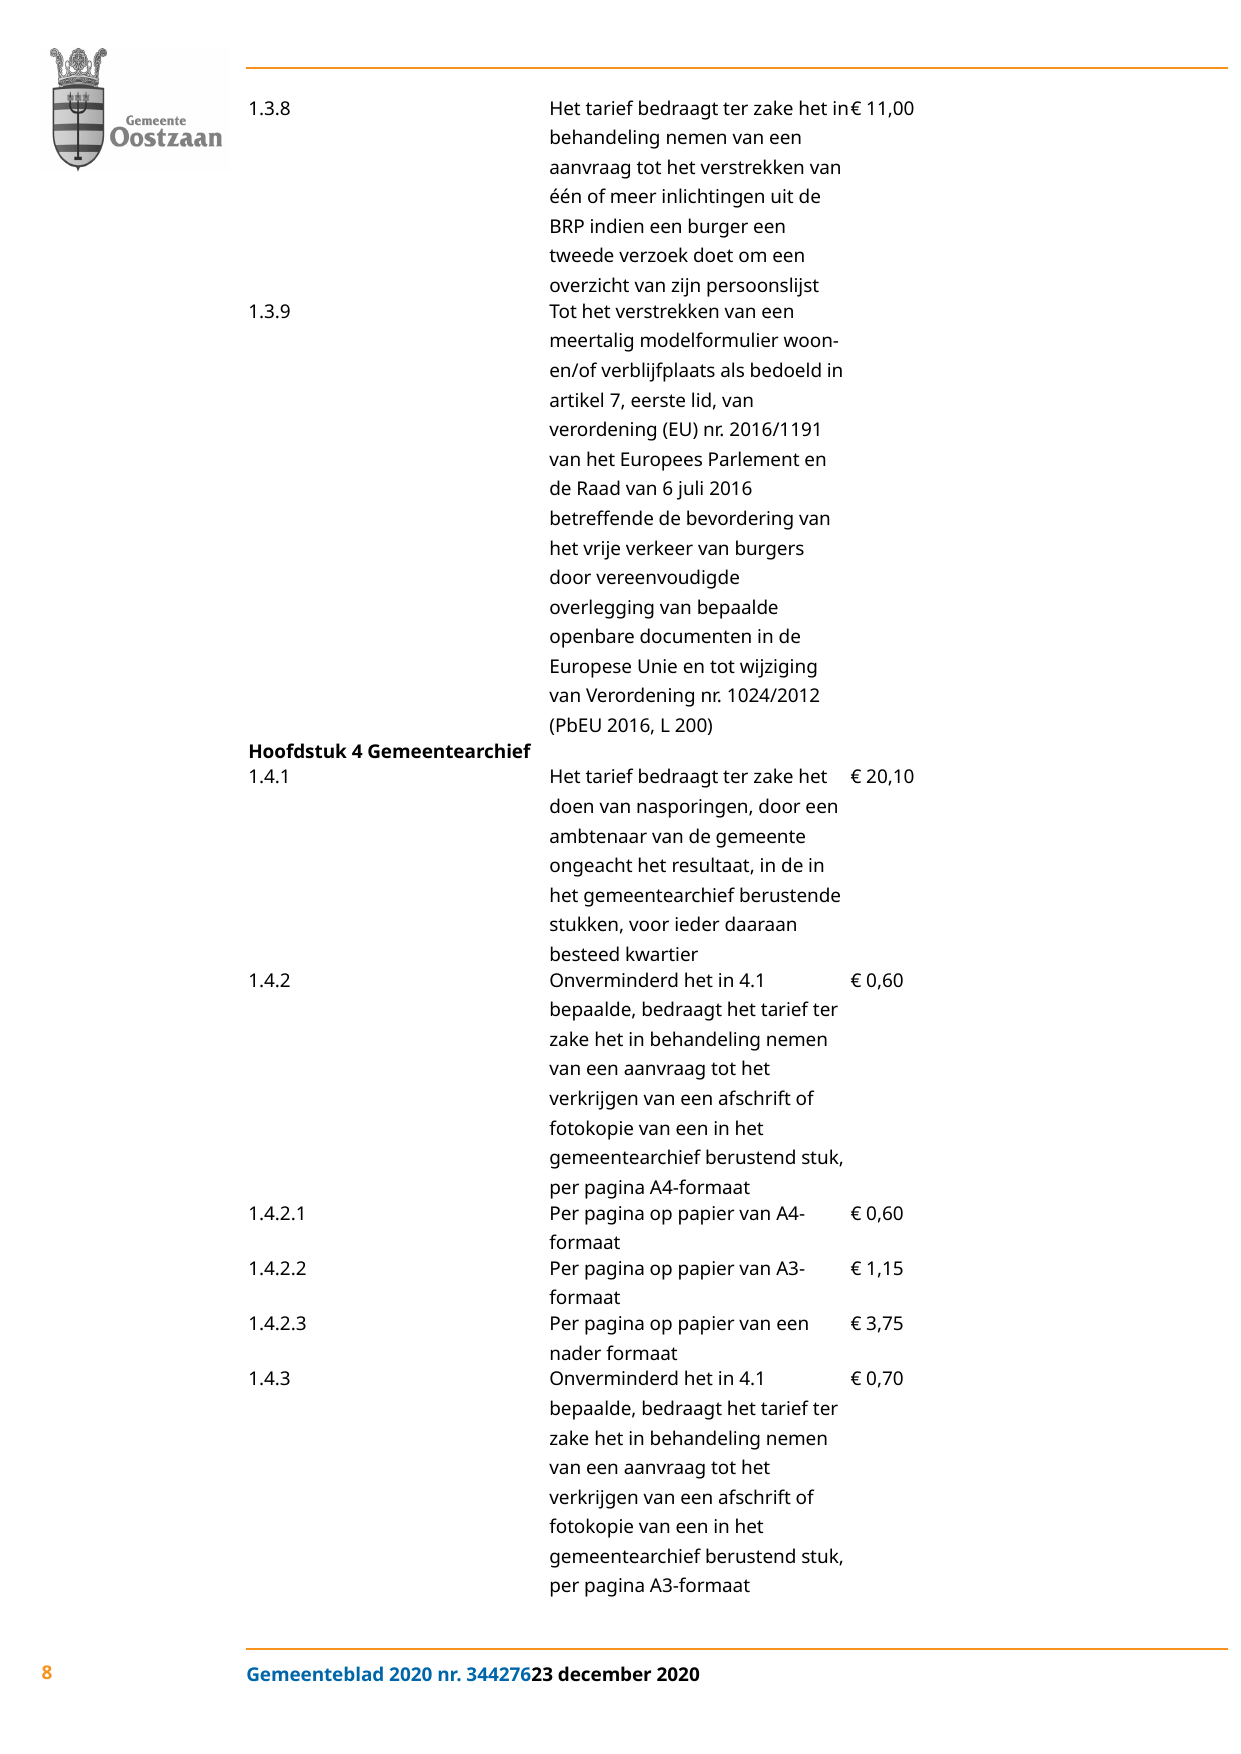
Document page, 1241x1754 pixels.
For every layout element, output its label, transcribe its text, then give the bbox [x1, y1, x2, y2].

table_cell 1.4.3 [248, 1366, 549, 1598]
table_cell € 1,15 [850, 1255, 1152, 1310]
table_cell Per pagina op papier van een nader formaat [549, 1310, 850, 1366]
table_cell Per pagina op papier van A3-formaat [549, 1255, 850, 1310]
table_cell € 0,70 [850, 1366, 1152, 1598]
table_cell 1.4.1 [248, 764, 549, 967]
table_cell Onverminderd het in 4.1 bepaalde, bedraagt het tarief ter zake het in behandeling nemen van een aanvraag tot het verkrijgen van een afschrift of fotokopie van een in het gemeentearchief berustend stuk, per pagina A4-formaat [549, 967, 850, 1200]
table_cell Het tarief bedraagt ter zake het doen van nasporingen, door een ambtenaar van de gemeente ongeacht het resultaat, in de in het gemeentearchief berustende stukken, voor ieder daaraan besteed kwartier [549, 764, 850, 967]
table_cell 1.3.8 [248, 95, 549, 298]
table_cell € 0,60 [850, 1200, 1152, 1255]
table_cell Tot het verstrekken van een meertalig modelformulier woon- en/of verblijfplaats als bedoeld in artikel 7, eerste lid, van verordening (EU) nr. 2016/1191 van het Europees Parlement en de Raad van 6 juli 2016 betreffende de bevordering van het vrije verkeer van burgers door vereenvoudigde overlegging van bepaalde openbare documenten in de Europese Unie en tot wijziging van Verordening nr. 1024/2012 (PbEU 2016, L 200) [549, 298, 850, 738]
table_cell Onverminderd het in 4.1 bepaalde, bedraagt het tarief ter zake het in behandeling nemen van een aanvraag tot het verkrijgen van een afschrift of fotokopie van een in het gemeentearchief berustend stuk, per pagina A3-formaat [549, 1366, 850, 1598]
table_cell € 20,10 [850, 764, 1152, 967]
table_cell Per pagina op papier van A4-formaat [549, 1200, 850, 1255]
table_cell [850, 298, 1152, 738]
table_cell 1.4.2 [248, 967, 549, 1200]
table_cell Het tarief bedraagt ter zake het in behandeling nemen van een aanvraag tot het verstrekken van één of meer inlichtingen uit de BRP indien een burger een tweede verzoek doet om een overzicht van zijn persoonslijst [549, 95, 850, 298]
table_cell 1.4.2.2 [248, 1255, 549, 1310]
table_cell 1.4.2.3 [248, 1310, 549, 1366]
picture [41, 47, 231, 172]
table_cell 1.4.2.1 [248, 1200, 549, 1255]
table_cell € 0,60 [850, 967, 1152, 1200]
table_cell € 11,00 [850, 95, 1152, 298]
table_cell Hoofdstuk 4 Gemeentearchief [248, 738, 1152, 764]
table_cell € 3,75 [850, 1310, 1152, 1366]
table_cell 1.3.9 [248, 298, 549, 738]
